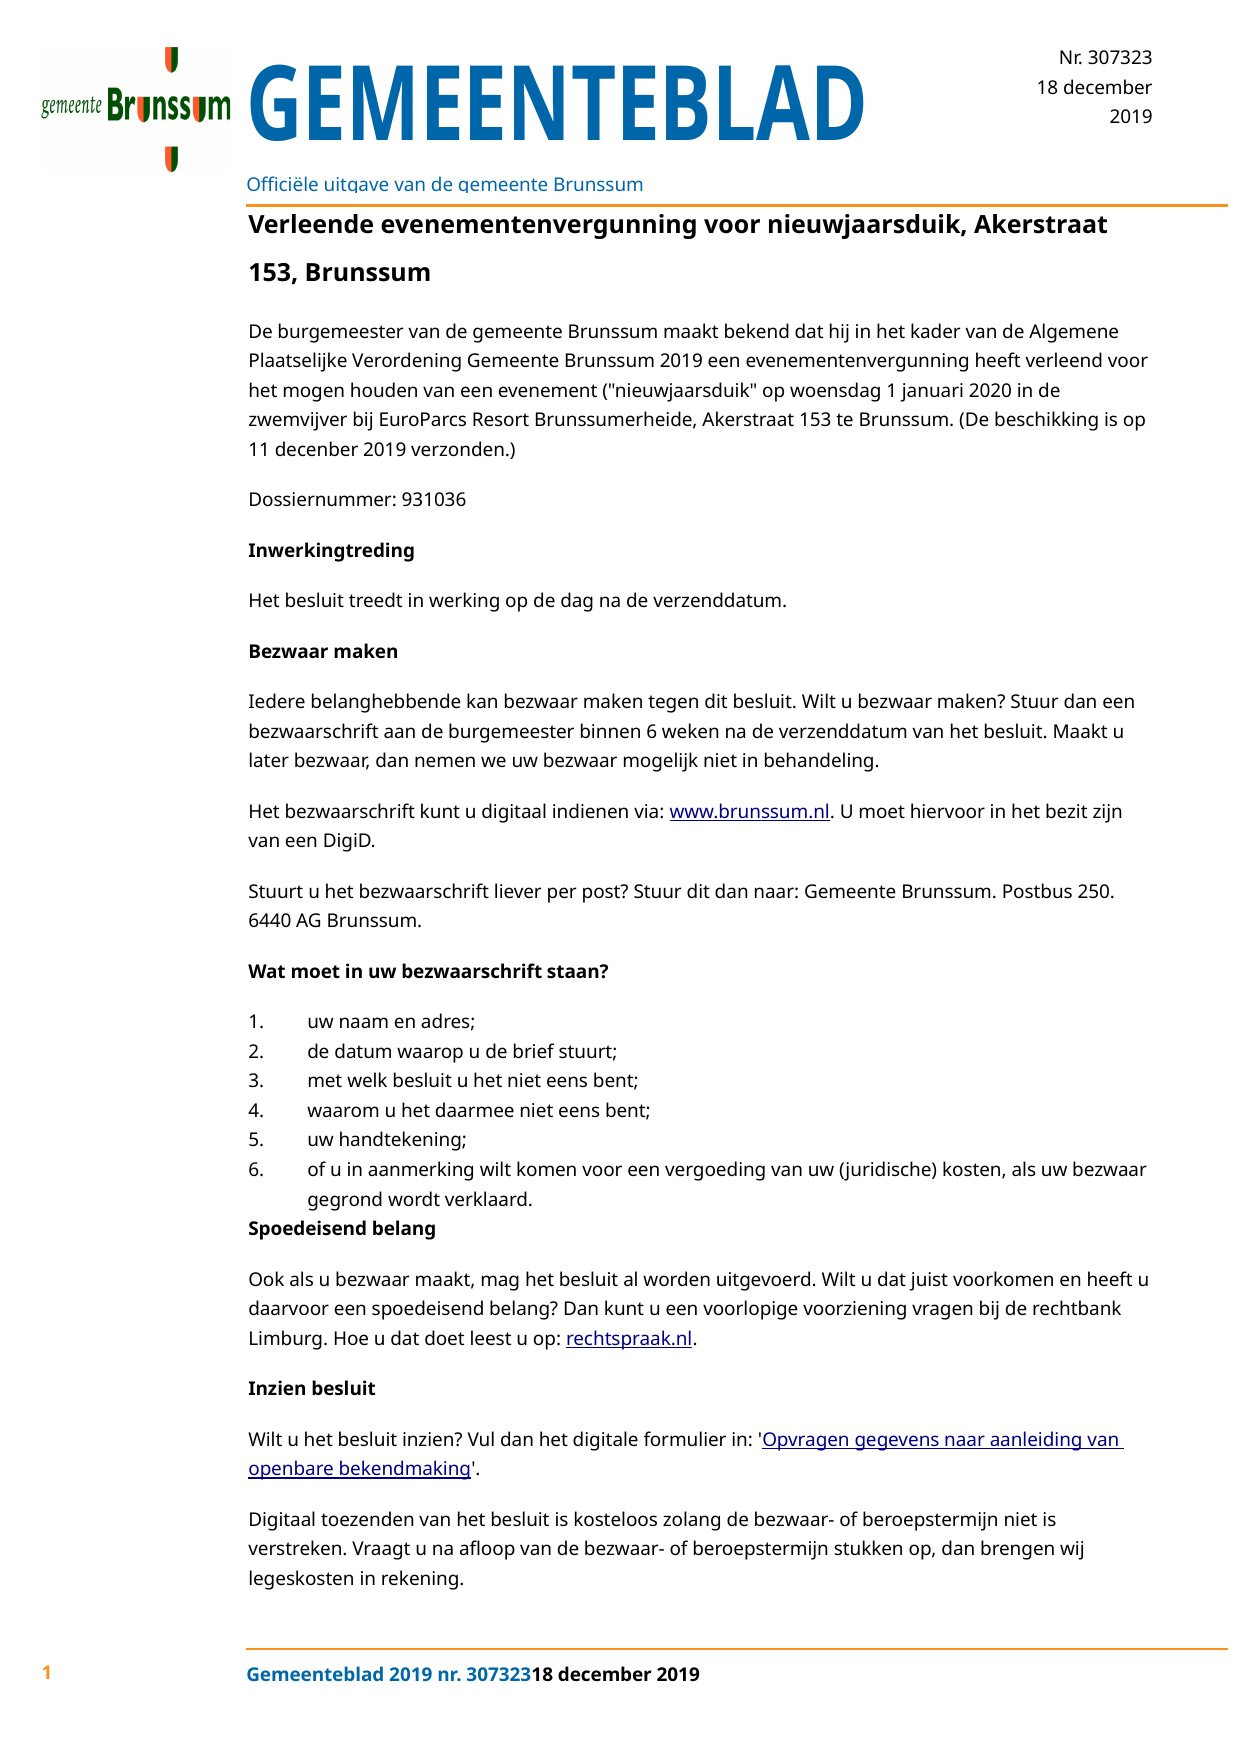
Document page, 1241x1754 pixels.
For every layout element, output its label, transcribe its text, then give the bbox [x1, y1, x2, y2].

text Spoedeisend belang [248, 1215, 1152, 1241]
text Het bezwaarschrift kunt u digitaal indienen via: www.brunssum.nl. U moet hiervoor in het bezit zijn van een DigiD. [248, 798, 1152, 853]
text Verleende evenementenvergunning voor nieuwjaarsduik, Akerstraat 153, Brunssum [248, 207, 1152, 288]
list uw naam en adres; [248, 1008, 1152, 1034]
text Inwerkingtreding [248, 537, 1152, 563]
list uw handtekening; [248, 1127, 1152, 1152]
text Wat moet in uw bezwaarschrift staan? [248, 958, 1152, 984]
text Digitaal toezenden van het besluit is kosteloos zolang de bezwaar- of beroepstermijn niet is verstreken. Vraagt u na afloop van de bezwaar- of beroepstermijn stukken op, dan brengen wij legeskosten in rekening. [248, 1506, 1152, 1591]
list de datum waarop u de brief stuurt; [248, 1038, 1152, 1064]
picture [41, 47, 231, 172]
text De burgemeester van de gemeente Brunssum maakt bekend dat hij in het kader van de Algemene Plaatselijke Verordening Gemeente Brunssum 2019 een evenementenvergunning heeft verleend voor het mogen houden van een evenement ("nieuwjaarsduik" op woensdag 1 januari 2020 in de zwemvijver bij EuroParcs Resort Brunssumerheide, Akerstraat 153 te Brunssum. (De beschikking is op 11 decenber 2019 verzonden.) [248, 318, 1152, 462]
text Bezwaar maken [248, 638, 1152, 664]
text Wilt u het besluit inzien? Vul dan het digitale formulier in: 'Opvragen gegevens naar aanleiding van openbare bekendmaking'. [248, 1426, 1152, 1481]
list of u in aanmerking wilt komen voor een vergoeding van uw (juridische) kosten, als uw bezwaar gegrond wordt verklaard. [248, 1156, 1152, 1212]
list met welk besluit u het niet eens bent; [248, 1067, 1152, 1093]
text Stuurt u het bezwaarschrift liever per post? Stuur dit dan naar: Gemeente Brunssum. Postbus 250. 6440 AG Brunssum. [248, 878, 1152, 933]
text Het besluit treedt in werking op de dag na de verzenddatum. [248, 587, 1152, 613]
list waarom u het daarmee niet eens bent; [248, 1097, 1152, 1123]
text Dossiernummer: 931036 [248, 487, 1152, 512]
text Inzien besluit [248, 1375, 1152, 1401]
text Iedere belanghebbende kan bezwaar maken tegen dit besluit. Wilt u bezwaar maken? Stuur dan een bezwaarschrift aan de burgemeester binnen 6 weken na de verzenddatum van het besluit. Maakt u later bezwaar, dan nemen we uw bezwaar mogelijk niet in behandeling. [248, 688, 1152, 773]
text Ook als u bezwaar maakt, mag het besluit al worden uitgevoerd. Wilt u dat juist voorkomen en heeft u daarvoor een spoedeisend belang? Dan kunt u een voorlopige voorziening vragen bij de rechtbank Limburg. Hoe u dat doet leest u op: rechtspraak.nl. [248, 1266, 1152, 1351]
